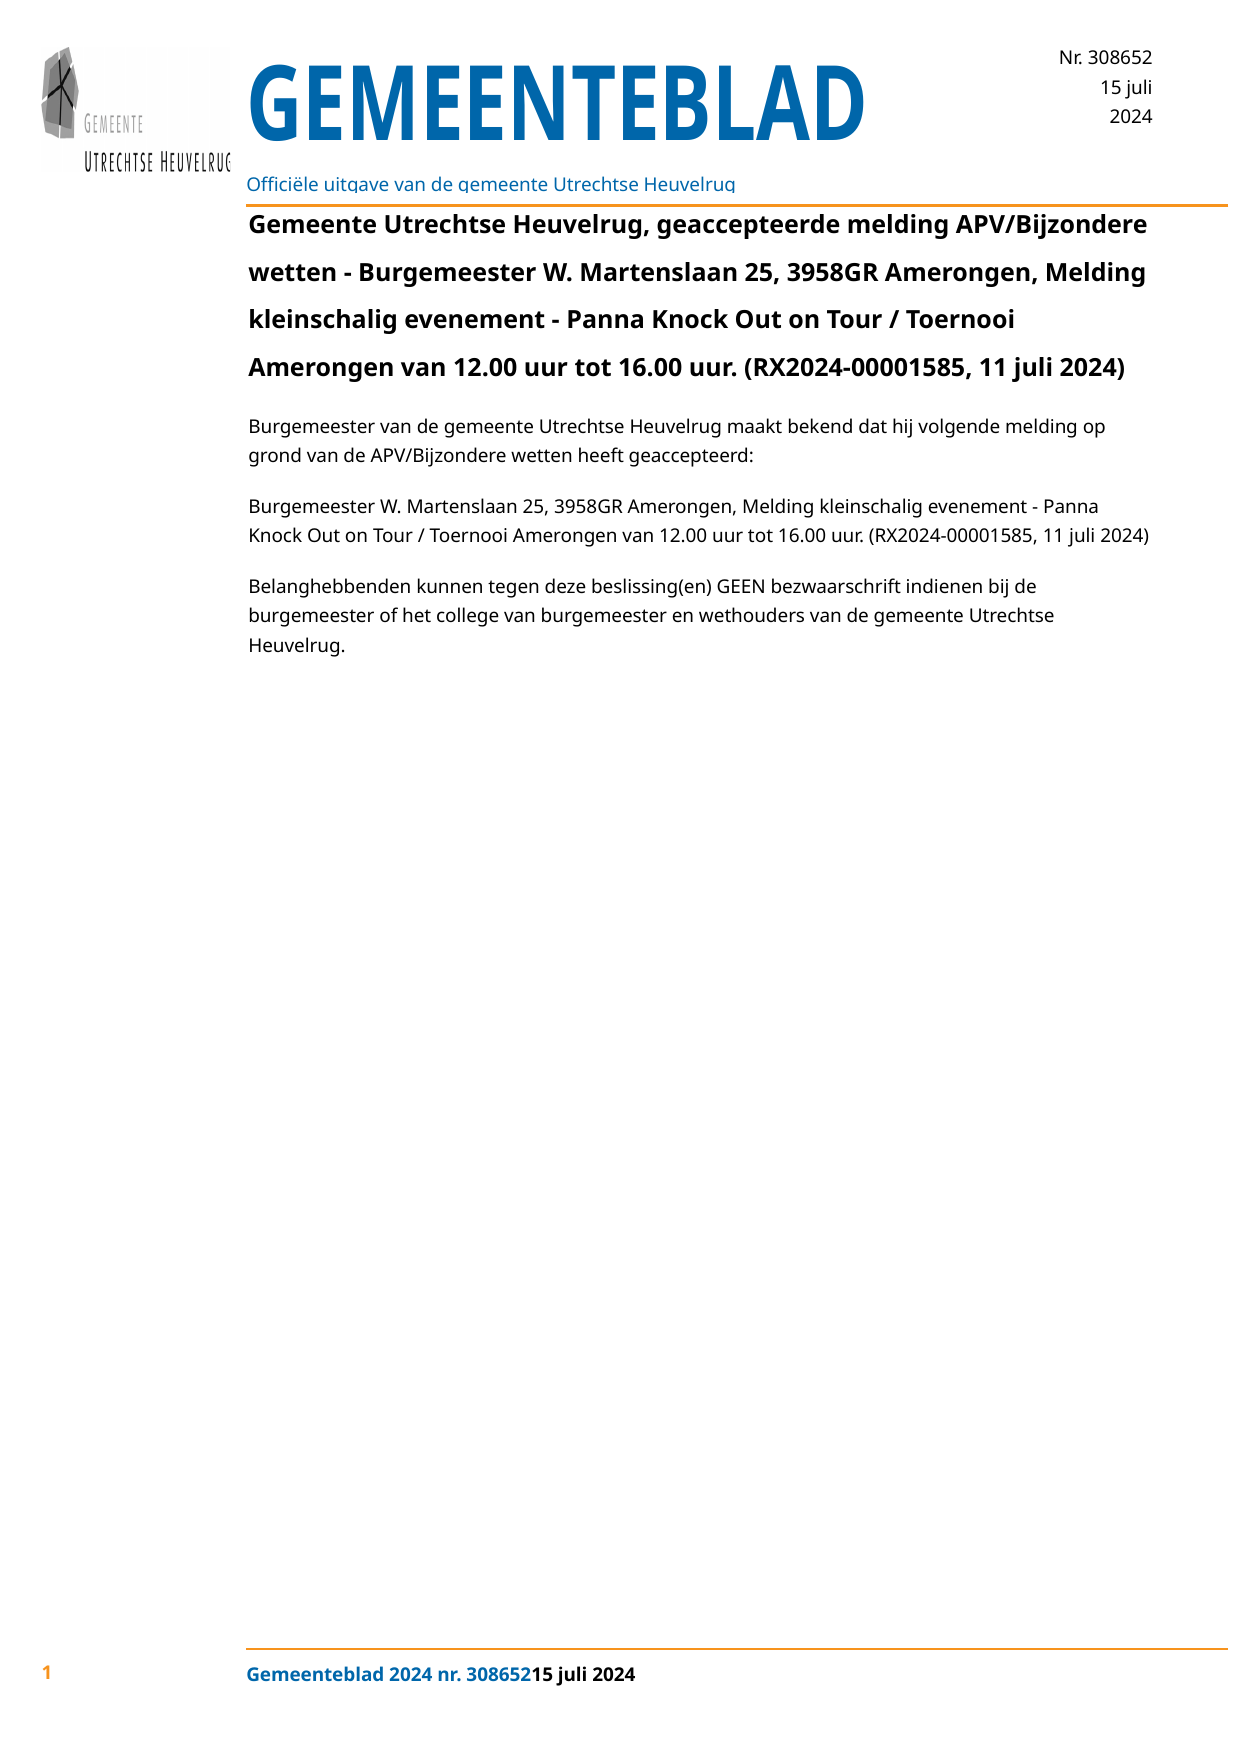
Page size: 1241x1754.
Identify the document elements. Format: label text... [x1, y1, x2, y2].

text Belanghebbenden kunnen tegen deze beslissing(en) GEEN bezwaarschrift indienen bij de burgemeester of het college van burgemeester en wethouders van de gemeente Utrechtse Heuvelrug. [248, 573, 1152, 658]
picture [41, 47, 231, 172]
text Burgemeester W. Martenslaan 25, 3958GR Amerongen, Melding kleinschalig evenement - Panna Knock Out on Tour / Toernooi Amerongen van 12.00 uur tot 16.00 uur. (RX2024-00001585, 11 juli 2024) [248, 493, 1152, 548]
text Burgemeester van de gemeente Utrechtse Heuvelrug maakt bekend dat hij volgende melding op grond van de APV/Bijzondere wetten heeft geaccepteerd: [248, 413, 1152, 468]
text Gemeente Utrechtse Heuvelrug, geaccepteerde melding APV/Bijzondere wetten - Burgemeester W. Martenslaan 25, 3958GR Amerongen, Melding kleinschalig evenement - Panna Knock Out on Tour / Toernooi Amerongen van 12.00 uur tot 16.00 uur. (RX2024-00001585, 11 juli 2024) [248, 207, 1152, 384]
